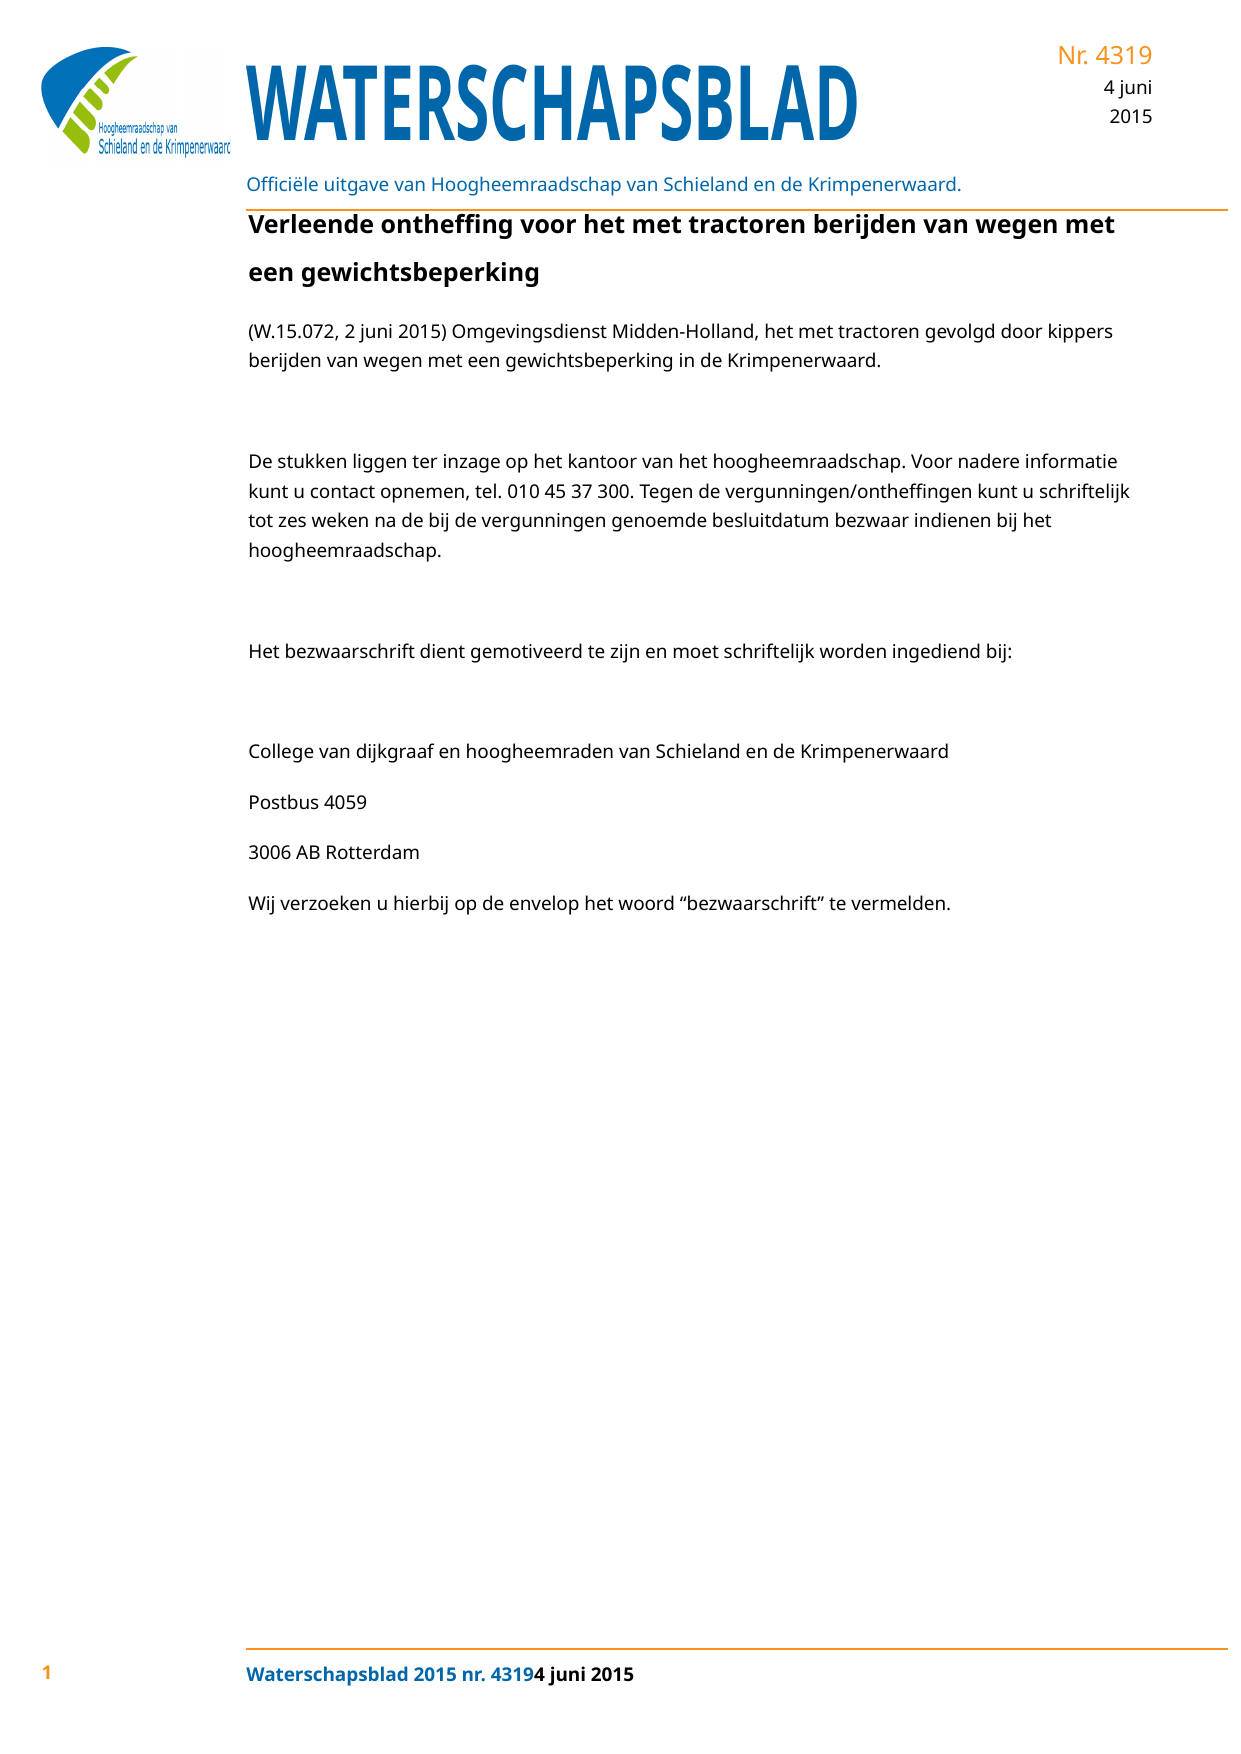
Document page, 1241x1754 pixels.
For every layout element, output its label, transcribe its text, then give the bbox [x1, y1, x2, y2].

text Postbus 4059 [248, 789, 1152, 815]
text College van dijkgraaf en hoogheemraden van Schieland en de Krimpenerwaard [248, 739, 1152, 764]
text 3006 AB Rotterdam [248, 839, 1152, 865]
picture [41, 47, 231, 172]
text (W.15.072, 2 juni 2015) Omgevingsdienst Midden-Holland, het met tractoren gevolgd door kippers berijden van wegen met een gewichtsbeperking in de Krimpenerwaard. [248, 318, 1152, 373]
text Het bezwaarschrift dient gemotiveerd te zijn en moet schriftelijk worden ingediend bij: [248, 638, 1152, 664]
text Verleende ontheffing voor het met tractoren berijden van wegen met een gewichtsbeperking [248, 211, 1152, 288]
text Wij verzoeken u hierbij op de envelop het woord “bezwaarschrift” te vermelden. [248, 890, 1152, 916]
text De stukken liggen ter inzage op het kantoor van het hoogheemraadschap. Voor nadere informatie kunt u contact opnemen, tel. 010 45 37 300. Tegen de vergunningen/ontheffingen kunt u schriftelijk tot zes weken na de bij de vergunningen genoemde besluitdatum bezwaar indienen bij het hoogheemraadschap. [248, 448, 1152, 563]
